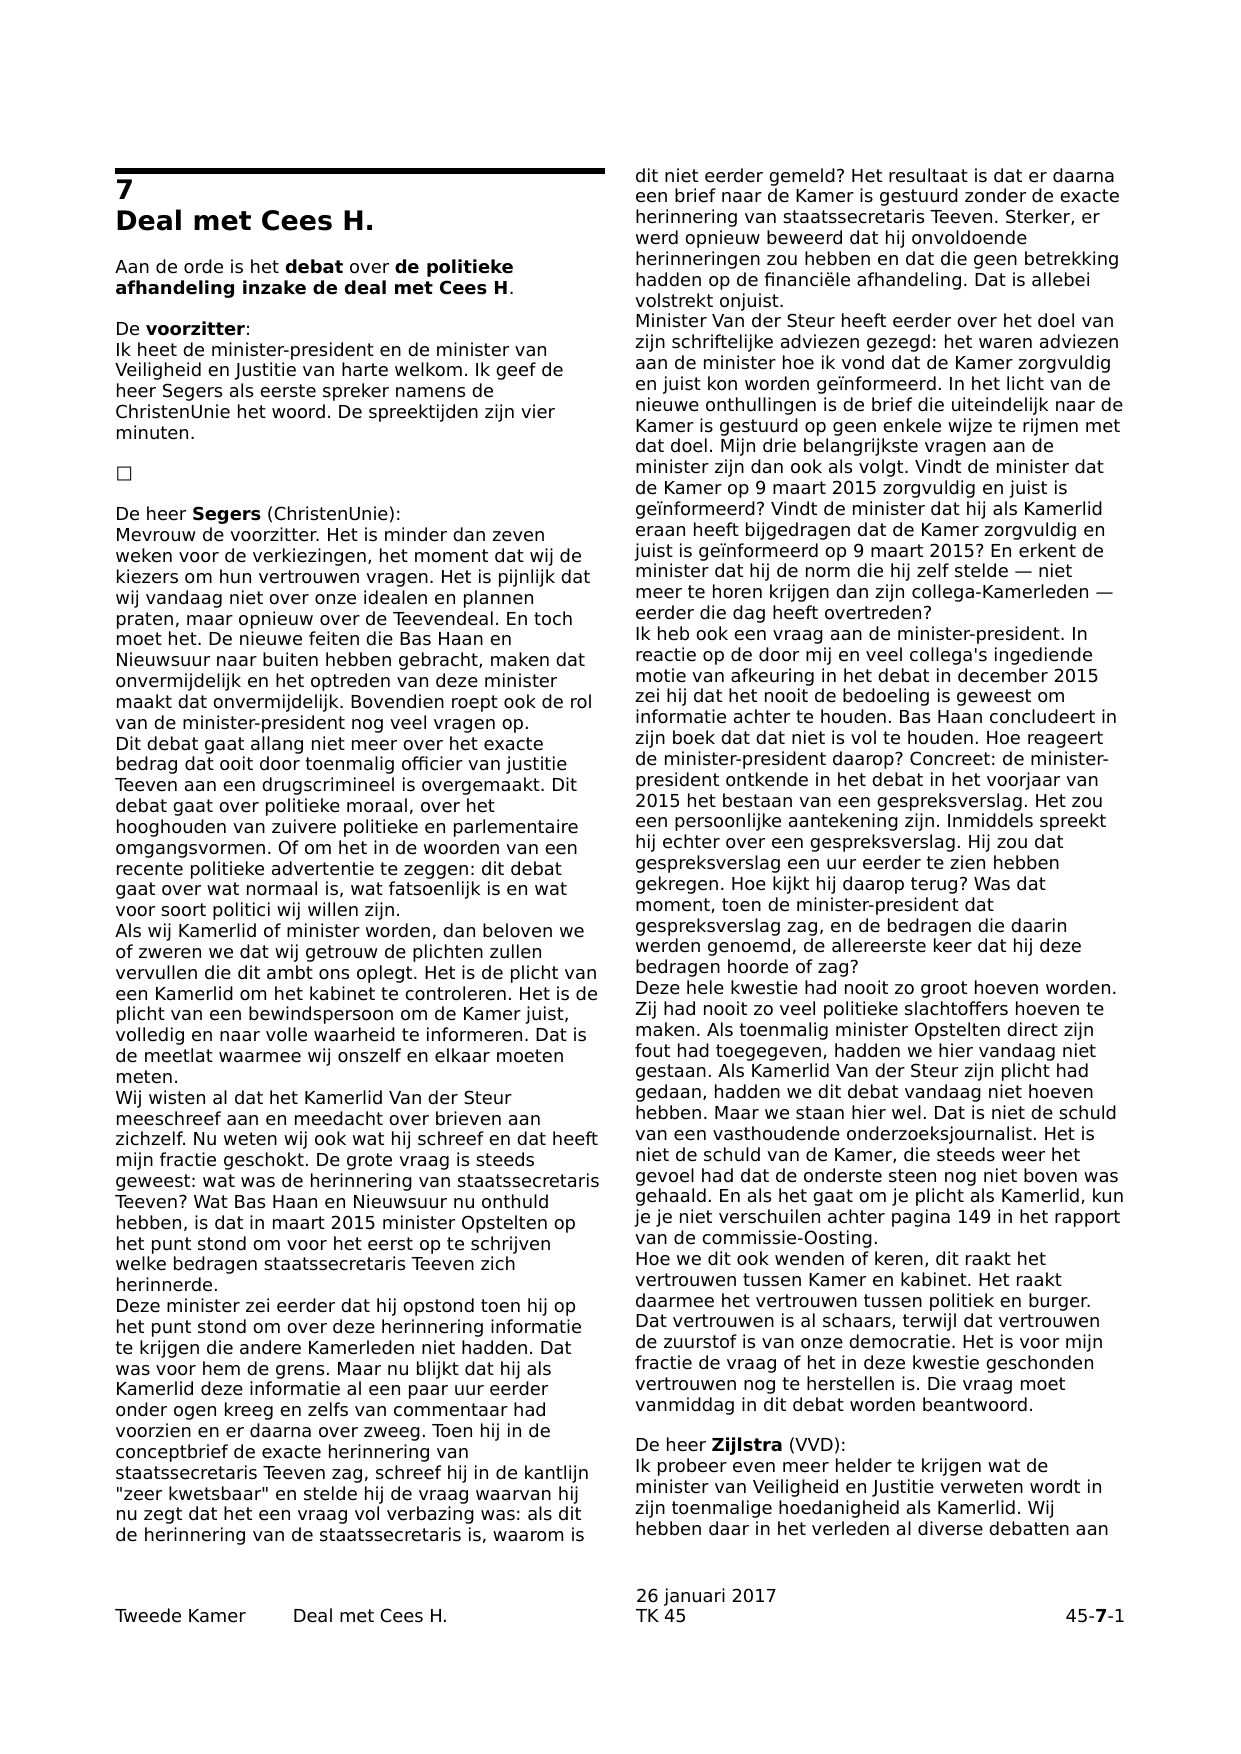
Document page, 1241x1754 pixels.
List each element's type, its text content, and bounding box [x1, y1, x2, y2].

text Minister Van der Steur heeft eerder over het doel van zijn schriftelijke adviezen gezegd: het waren adviezen aan de minister hoe ik vond dat de Kamer zorgvuldig en juist kon worden geïnformeerd. In het licht van de nieuwe onthullingen is de brief die uiteindelijk naar de Kamer is gestuurd op geen enkele wijze te rijmen met dat doel. Mijn drie belangrijkste vragen aan de minister zijn dan ook als volgt. Vindt de minister dat de Kamer op 9 maart 2015 zorgvuldig en juist is geïnformeerd? Vindt de minister dat hij als Kamerlid eraan heeft bijgedragen dat de Kamer zorgvuldig en juist is geïnformeerd op 9 maart 2015? En erkent de minister dat hij de norm die hij zelf stelde — niet meer te horen krijgen dan zijn collega-Kamerleden — eerder die dag heeft overtreden? [635, 311, 1125, 624]
text Ik heet de minister-president en de minister van Veiligheid en Justitie van harte welkom. Ik geef de heer Segers als eerste spreker namens de ChristenUnie het woord. De spreektijden zijn vier minuten. [115, 339, 605, 443]
text De heer Zijlstra (VVD): [635, 1435, 1125, 1456]
text ⬜ [115, 463, 605, 484]
text Deze minister zei eerder dat hij opstond toen hij op het punt stond om over deze herinnering informatie te krijgen die andere Kamerleden niet hadden. Dat was voor hem de grens. Maar nu blijkt dat hij als Kamerlid deze informatie al een paar uur eerder onder ogen kreeg en zelfs van commentaar had voorzien en er daarna over zweeg. Toen hij in de conceptbrief de exacte herinnering van staatssecretaris Teeven zag, schreef hij in de kantlijn "zeer kwetsbaar" en stelde hij de vraag waarvan hij nu zegt dat het een vraag vol verbazing was: als dit de herinnering van de staatssecretaris is, waarom is [115, 1296, 605, 1546]
text De heer Segers (ChristenUnie): [115, 504, 605, 525]
text Wij wisten al dat het Kamerlid Van der Steur meeschreef aan en meedacht over brieven aan zichzelf. Nu weten wij ook wat hij schreef en dat heeft mijn fractie geschokt. De grote vraag is steeds geweest: wat was de herinnering van staatssecretaris Teeven? Wat Bas Haan en Nieuwsuur nu onthuld hebben, is dat in maart 2015 minister Opstelten op het punt stond om voor het eerst op te schrijven welke bedragen staatssecretaris Teeven zich herinnerde. [115, 1087, 605, 1296]
text dit niet eerder gemeld? Het resultaat is dat er daarna een brief naar de Kamer is gestuurd zonder de exacte herinnering van staatssecretaris Teeven. Sterker, er werd opnieuw beweerd dat hij onvoldoende herinneringen zou hebben en dat die geen betrekking hadden op de financiële afhandeling. Dat is allebei volstrekt onjuist. [635, 165, 1125, 311]
text Dit debat gaat allang niet meer over het exacte bedrag dat ooit door toenmalig officier van justitie Teeven aan een drugscrimineel is overgemaakt. Dit debat gaat over politieke moraal, over het hooghouden van zuivere politieke en parlementaire omgangsvormen. Of om het in de woorden van een recente politieke advertentie te zeggen: dit debat gaat over wat normaal is, wat fatsoenlijk is en wat voor soort politici wij willen zijn. [115, 733, 605, 921]
text Hoe we dit ook wenden of keren, dit raakt het vertrouwen tussen Kamer en kabinet. Het raakt daarmee het vertrouwen tussen politiek en burger. Dat vertrouwen is al schaars, terwijl dat vertrouwen de zuurstof is van onze democratie. Het is voor mijn fractie de vraag of het in deze kwestie geschonden vertrouwen nog te herstellen is. Die vraag moet vanmiddag in dit debat worden beantwoord. [635, 1249, 1125, 1415]
text Ik heb ook een vraag aan de minister-president. In reactie op de door mij en veel collega's ingediende motie van afkeuring in het debat in december 2015 zei hij dat het nooit de bedoeling is geweest om informatie achter te houden. Bas Haan concludeert in zijn boek dat dat niet is vol te houden. Hoe reageert de minister-president daarop? Concreet: de minister-president ontkende in het debat in het voorjaar van 2015 het bestaan van een gespreksverslag. Het zou een persoonlijke aantekening zijn. Inmiddels spreekt hij echter over een gespreksverslag. Hij zou dat gespreksverslag een uur eerder te zien hebben gekregen. Hoe kijkt hij daarop terug? Was dat moment, toen de minister-president dat gespreksverslag zag, en de bedragen die daarin werden genoemd, de allereerste keer dat hij deze bedragen hoorde of zag? [635, 624, 1125, 978]
text Aan de orde is het debat over de politieke afhandeling inzake de deal met Cees H. [115, 257, 605, 298]
text De voorzitter: [115, 318, 605, 339]
title 7 Deal met Cees H. [115, 174, 605, 237]
text Deze hele kwestie had nooit zo groot hoeven worden. Zij had nooit zo veel politieke slachtoffers hoeven te maken. Als toenmalig minister Opstelten direct zijn fout had toegegeven, hadden we hier vandaag niet gestaan. Als Kamerlid Van der Steur zijn plicht had gedaan, hadden we dit debat vandaag niet hoeven hebben. Maar we staan hier wel. Dat is niet de schuld van een vasthoudende onderzoeksjournalist. Het is niet de schuld van de Kamer, die steeds weer het gevoel had dat de onderste steen nog niet boven was gehaald. En als het gaat om je plicht als Kamerlid, kun je je niet verschuilen achter pagina 149 in het rapport van de commissie-Oosting. [635, 978, 1125, 1249]
text Als wij Kamerlid of minister worden, dan beloven we of zweren we dat wij getrouw de plichten zullen vervullen die dit ambt ons oplegt. Het is de plicht van een Kamerlid om het kabinet te controleren. Het is de plicht van een bewindspersoon om de Kamer juist, volledig en naar volle waarheid te informeren. Dat is de meetlat waarmee wij onszelf en elkaar moeten meten. [115, 921, 605, 1087]
text Mevrouw de voorzitter. Het is minder dan zeven weken voor de verkiezingen, het moment dat wij de kiezers om hun vertrouwen vragen. Het is pijnlijk dat wij vandaag niet over onze idealen en plannen praten, maar opnieuw over de Teevendeal. En toch moet het. De nieuwe feiten die Bas Haan en Nieuwsuur naar buiten hebben gebracht, maken dat onvermijdelijk en het optreden van deze minister maakt dat onvermijdelijk. Bovendien roept ook de rol van de minister-president nog veel vragen op. [115, 525, 605, 733]
text Ik probeer even meer helder te krijgen wat de minister van Veiligheid en Justitie verweten wordt in zijn toenmalige hoedanigheid als Kamerlid. Wij hebben daar in het verleden al diverse debatten aan [635, 1456, 1125, 1539]
